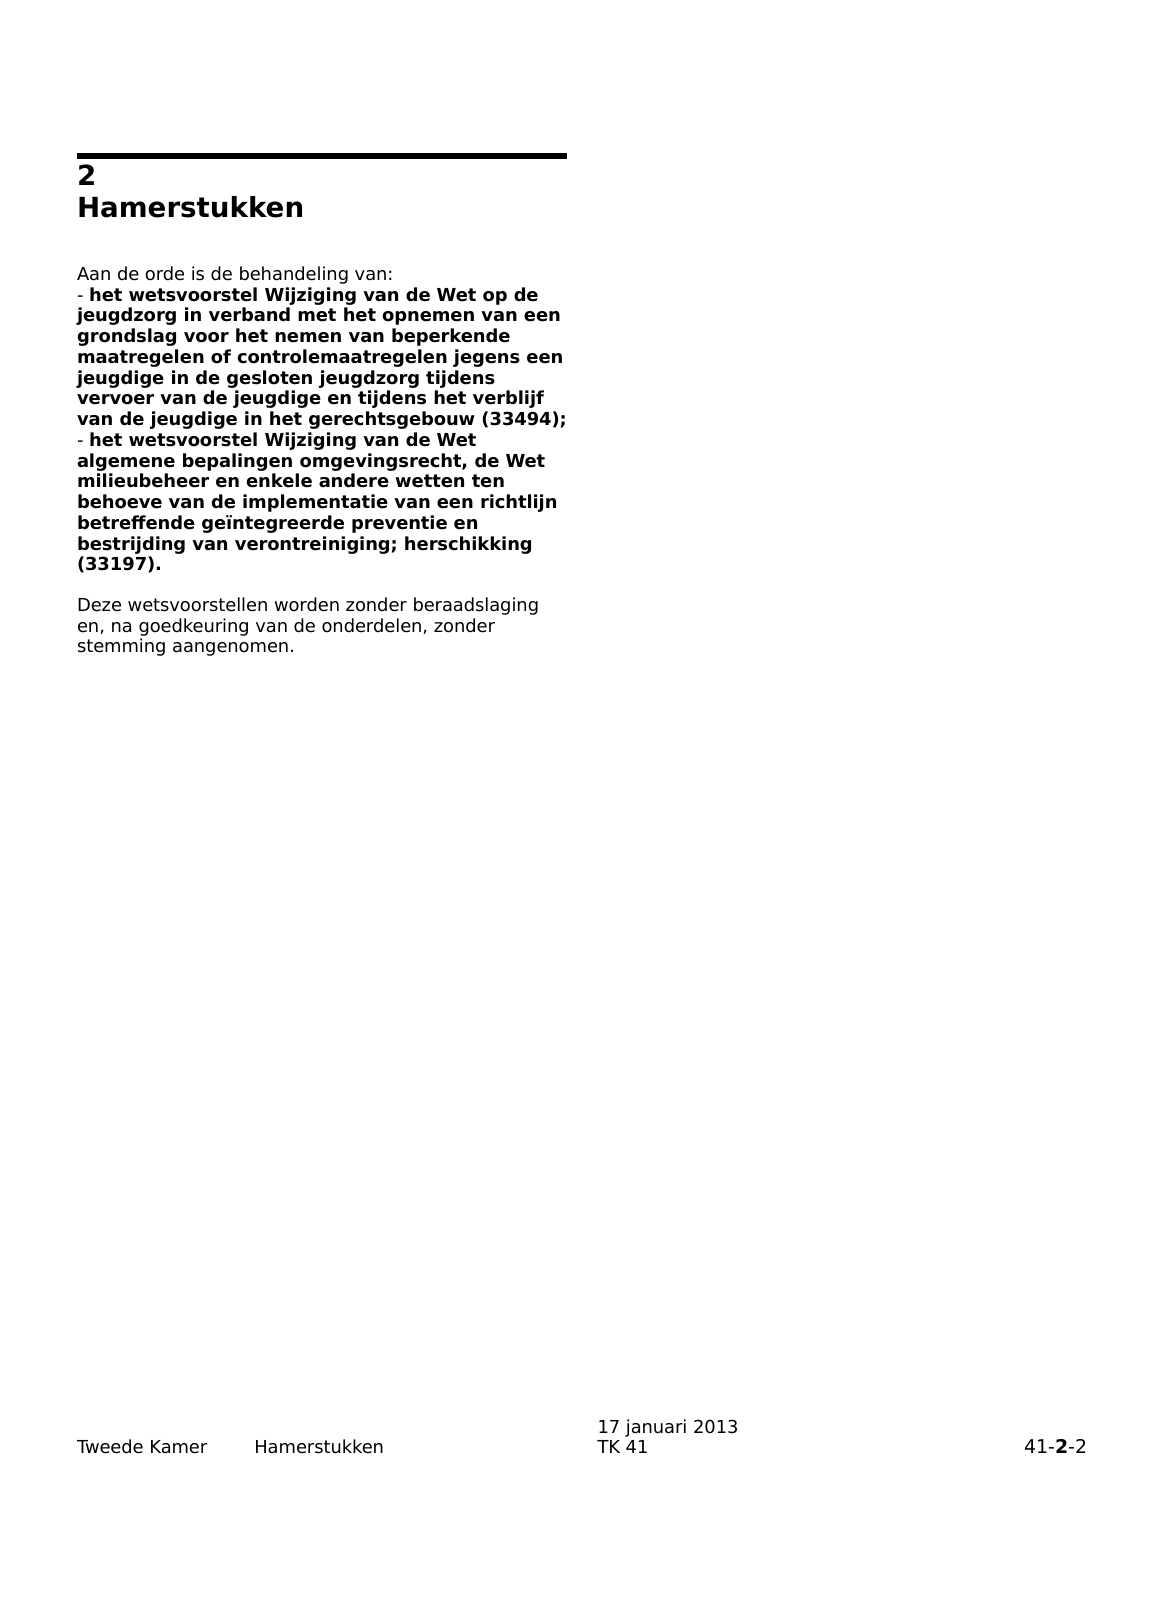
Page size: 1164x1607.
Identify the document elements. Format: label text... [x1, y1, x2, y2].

text - het wetsvoorstel Wijziging van de Wet algemene bepalingen omgevingsrecht, de Wet milieubeheer en enkele andere wetten ten behoeve van de implementatie van een richtlijn betreffende geïntegreerde preventie en bestrijding van verontreiniging; herschikking (33197). [77, 430, 567, 575]
text Deze wetsvoorstellen worden zonder beraadslaging en, na goedkeuring van de onderdelen, zonder stemming aangenomen. [77, 595, 567, 657]
text Aan de orde is de behandeling van: [77, 264, 567, 284]
text - het wetsvoorstel Wijziging van de Wet op de jeugdzorg in verband met het opnemen van een grondslag voor het nemen van beperkende maatregelen of controlemaatregelen jegens een jeugdige in de gesloten jeugdzorg tijdens vervoer van de jeugdige en tijdens het verblijf van de jeugdige in het gerechtsgebouw (33494); [77, 284, 567, 430]
title 2 Hamerstukken [77, 159, 567, 224]
